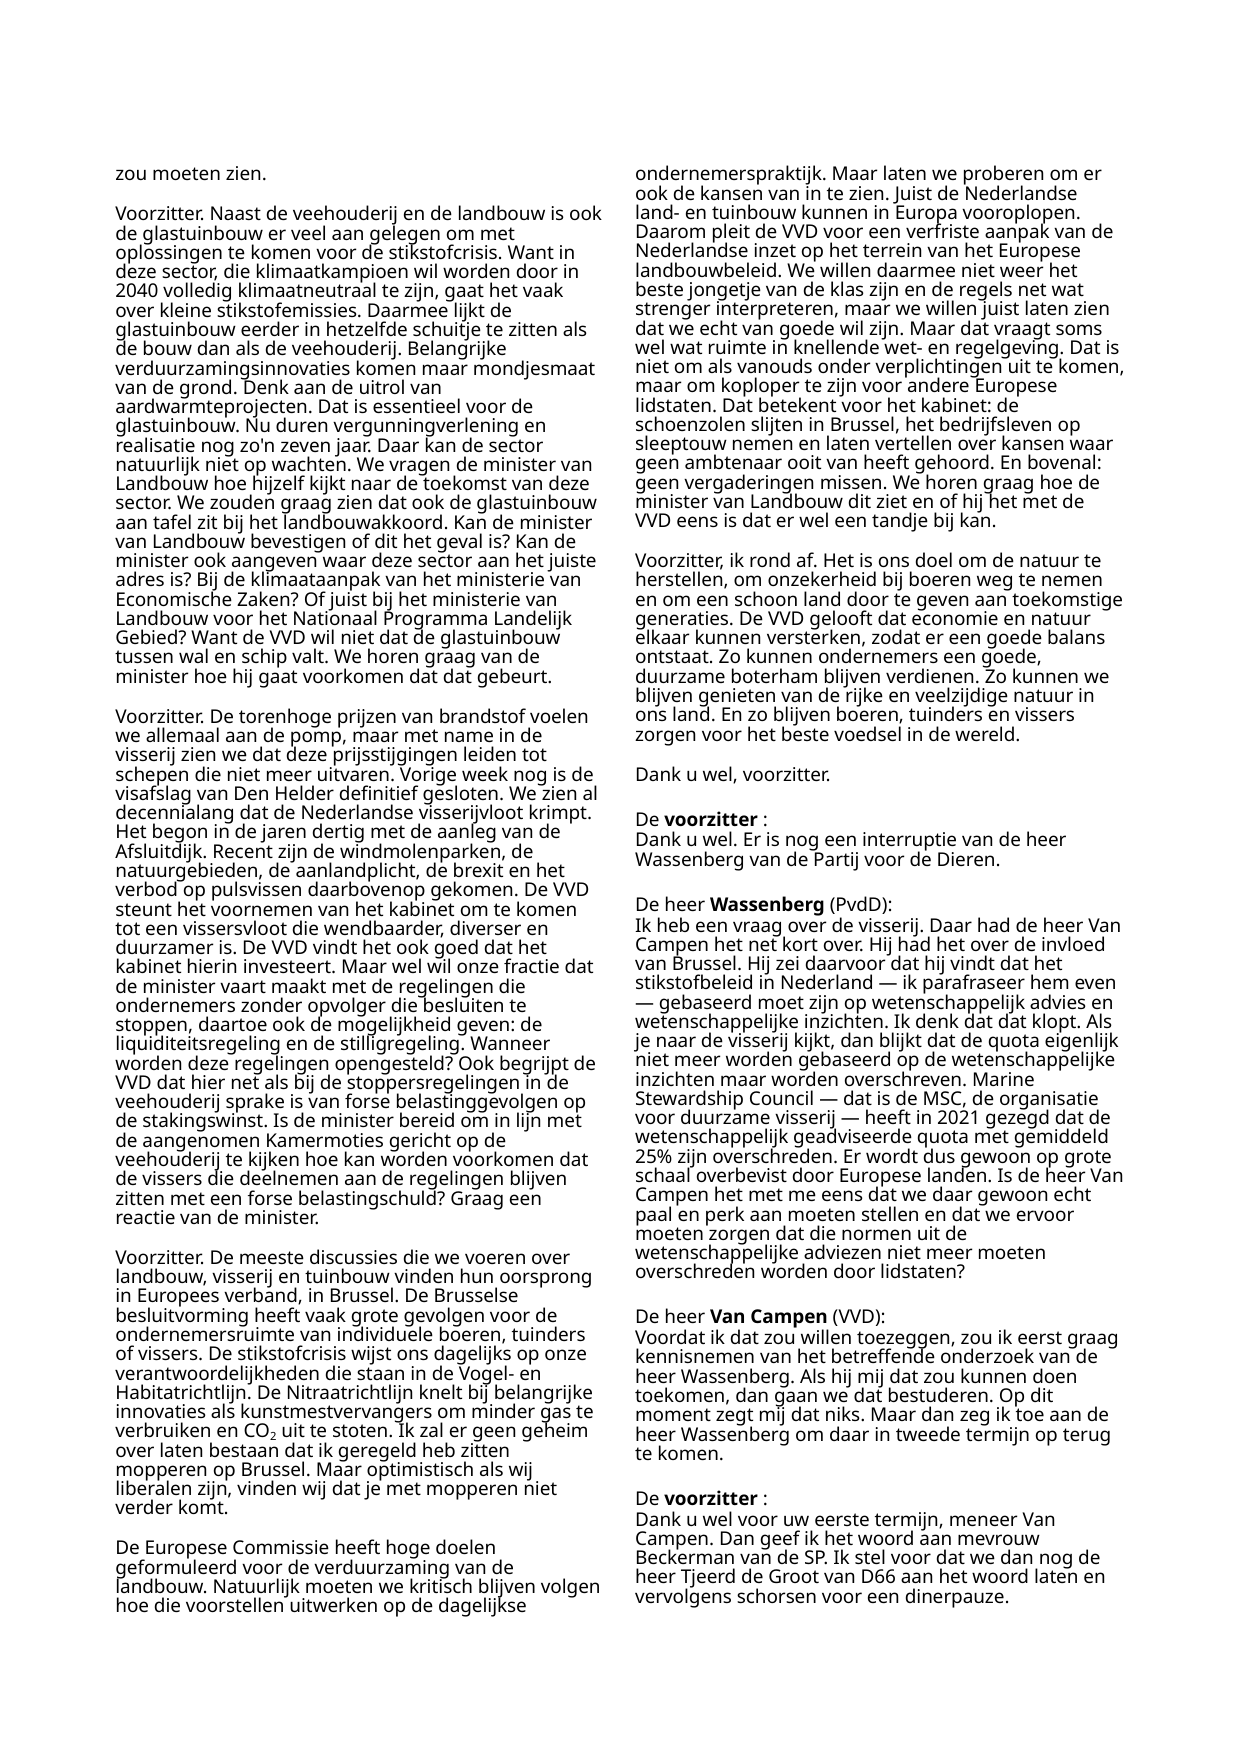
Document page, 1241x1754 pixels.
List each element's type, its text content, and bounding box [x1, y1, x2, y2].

text Dank u wel. Er is nog een interruptie van de heer Wassenberg van de Partij voor de Dieren. [635, 831, 1125, 870]
text De heer Wassenberg (PvdD): [635, 891, 1125, 917]
text Voorzitter. De torenhoge prijzen van brandstof voelen we allemaal aan de pomp, maar met name in de visserij zien we dat deze prijsstijgingen leiden tot schepen die niet meer uitvaren. Vorige week nog is de visafslag van Den Helder definitief gesloten. We zien al decennialang dat de Nederlandse visserijvloot krimpt. Het begon in de jaren dertig met de aanleg van de Afsluitdijk. Recent zijn de windmolenparken, de natuurgebieden, de aanlandplicht, de brexit en het verbod op pulsvissen daarbovenop gekomen. De VVD steunt het voornemen van het kabinet om te komen tot een vissersvloot die wendbaarder, diverser en duurzamer is. De VVD vindt het ook goed dat het kabinet hierin investeert. Maar wel wil onze fractie dat de minister vaart maakt met de regelingen die ondernemers zonder opvolger die besluiten te stoppen, daartoe ook de mogelijkheid geven: de liquiditeitsregeling en de stilligregeling. Wanneer worden deze regelingen opengesteld? Ook begrijpt de VVD dat hier net als bij de stoppersregelingen in de veehouderij sprake is van forse belastinggevolgen op de stakingswinst. Is de minister bereid om in lijn met de aangenomen Kamermoties gericht op de veehouderij te kijken hoe kan worden voorkomen dat de vissers die deelnemen aan de regelingen blijven zitten met een forse belastingschuld? Graag een reactie van de minister. [115, 708, 605, 1228]
text Dank u wel voor uw eerste termijn, meneer Van Campen. Dan geef ik het woord aan mevrouw Beckerman van de SP. Ik stel voor dat we dan nog de heer Tjeerd de Groot van D66 aan het woord laten en vervolgens schorsen voor een dinerpauze. [635, 1511, 1125, 1607]
text De voorzitter : [635, 1485, 1125, 1511]
text Ik heb een vraag over de visserij. Daar had de heer Van Campen het net kort over. Hij had het over de invloed van Brussel. Hij zei daarvoor dat hij vindt dat het stikstofbeleid in Nederland — ik parafraseer hem even — gebaseerd moet zijn op wetenschappelijk advies en wetenschappelijke inzichten. Ik denk dat dat klopt. Als je naar de visserij kijkt, dan blijkt dat de quota eigenlijk niet meer worden gebaseerd op de wetenschappelijke inzichten maar worden overschreven. Marine Stewardship Council — dat is de MSC, de organisatie voor duurzame visserij — heeft in 2021 gezegd dat de wetenschappelijk geadviseerde quota met gemiddeld 25% zijn overschreden. Er wordt dus gewoon op grote schaal overbevist door Europese landen. Is de heer Van Campen het met me eens dat we daar gewoon echt paal en perk aan moeten stellen en dat we ervoor moeten zorgen dat die normen uit de wetenschappelijke adviezen niet meer moeten overschreden worden door lidstaten? [635, 917, 1125, 1283]
text Voorzitter. De meeste discussies die we voeren over landbouw, visserij en tuinbouw vinden hun oorsprong in Europees verband, in Brussel. De Brusselse besluitvorming heeft vaak grote gevolgen voor de ondernemersruimte van individuele boeren, tuinders of vissers. De stikstofcrisis wijst ons dagelijks op onze verantwoordelijkheden die staan in de Vogel- en Habitatrichtlijn. De Nitraatrichtlijn knelt bij belangrijke innovaties als kunstmestvervangers om minder gas te verbruiken en CO2 uit te stoten. Ik zal er geen geheim over laten bestaan dat ik geregeld heb zitten mopperen op Brussel. Maar optimistisch als wij liberalen zijn, vinden wij dat je met mopperen niet verder komt. [115, 1249, 605, 1519]
text De Europese Commissie heeft hoge doelen geformuleerd voor de verduurzaming van de landbouw. Natuurlijk moeten we kritisch blijven volgen hoe die voorstellen uitwerken op de dagelijkse [115, 1539, 605, 1616]
text De heer Van Campen (VVD): [635, 1303, 1125, 1329]
text zou moeten zien. [115, 165, 605, 184]
text De voorzitter : [635, 806, 1125, 831]
text ondernemerspraktijk. Maar laten we proberen om er ook de kansen van in te zien. Juist de Nederlandse land- en tuinbouw kunnen in Europa vooroplopen. Daarom pleit de VVD voor een verfriste aanpak van de Nederlandse inzet op het terrein van het Europese landbouwbeleid. We willen daarmee niet weer het beste jongetje van de klas zijn en de regels net wat strenger interpreteren, maar we willen juist laten zien dat we echt van goede wil zijn. Maar dat vraagt soms wel wat ruimte in knellende wet- en regelgeving. Dat is niet om als vanouds onder verplichtingen uit te komen, maar om koploper te zijn voor andere Europese lidstaten. Dat betekent voor het kabinet: de schoenzolen slijten in Brussel, het bedrijfsleven op sleeptouw nemen en laten vertellen over kansen waar geen ambtenaar ooit van heeft gehoord. En bovenal: geen vergaderingen missen. We horen graag hoe de minister van Landbouw dit ziet en of hij het met de VVD eens is dat er wel een tandje bij kan. [635, 165, 1125, 531]
text Dank u wel, voorzitter. [635, 766, 1125, 785]
text Voorzitter, ik rond af. Het is ons doel om de natuur te herstellen, om onzekerheid bij boeren weg te nemen en om een schoon land door te geven aan toekomstige generaties. De VVD gelooft dat economie en natuur elkaar kunnen versterken, zodat er een goede balans ontstaat. Zo kunnen ondernemers een goede, duurzame boterham blijven verdienen. Zo kunnen we blijven genieten van de rijke en veelzijdige natuur in ons land. En zo blijven boeren, tuinders en vissers zorgen voor het beste voedsel in de wereld. [635, 552, 1125, 745]
text Voorzitter. Naast de veehouderij en de landbouw is ook de glastuinbouw er veel aan gelegen om met oplossingen te komen voor de stikstofcrisis. Want in deze sector, die klimaatkampioen wil worden door in 2040 volledig klimaatneutraal te zijn, gaat het vaak over kleine stikstofemissies. Daarmee lijkt de glastuinbouw eerder in hetzelfde schuitje te zitten als de bouw dan als de veehouderij. Belangrijke verduurzamingsinnovaties komen maar mondjesmaat van de grond. Denk aan de uitrol van aardwarmteprojecten. Dat is essentieel voor de glastuinbouw. Nu duren vergunningverlening en realisatie nog zo'n zeven jaar. Daar kan de sector natuurlijk niet op wachten. We vragen de minister van Landbouw hoe hijzelf kijkt naar de toekomst van deze sector. We zouden graag zien dat ook de glastuinbouw aan tafel zit bij het landbouwakkoord. Kan de minister van Landbouw bevestigen of dit het geval is? Kan de minister ook aangeven waar deze sector aan het juiste adres is? Bij de klimaataanpak van het ministerie van Economische Zaken? Of juist bij het ministerie van Landbouw voor het Nationaal Programma Landelijk Gebied? Want de VVD wil niet dat de glastuinbouw tussen wal en schip valt. We horen graag van de minister hoe hij gaat voorkomen dat dat gebeurt. [115, 205, 605, 687]
text Voordat ik dat zou willen toezeggen, zou ik eerst graag kennisnemen van het betreffende onderzoek van de heer Wassenberg. Als hij mij dat zou kunnen doen toekomen, dan gaan we dat bestuderen. Op dit moment zegt mij dat niks. Maar dan zeg ik toe aan de heer Wassenberg om daar in tweede termijn op terug te komen. [635, 1329, 1125, 1464]
